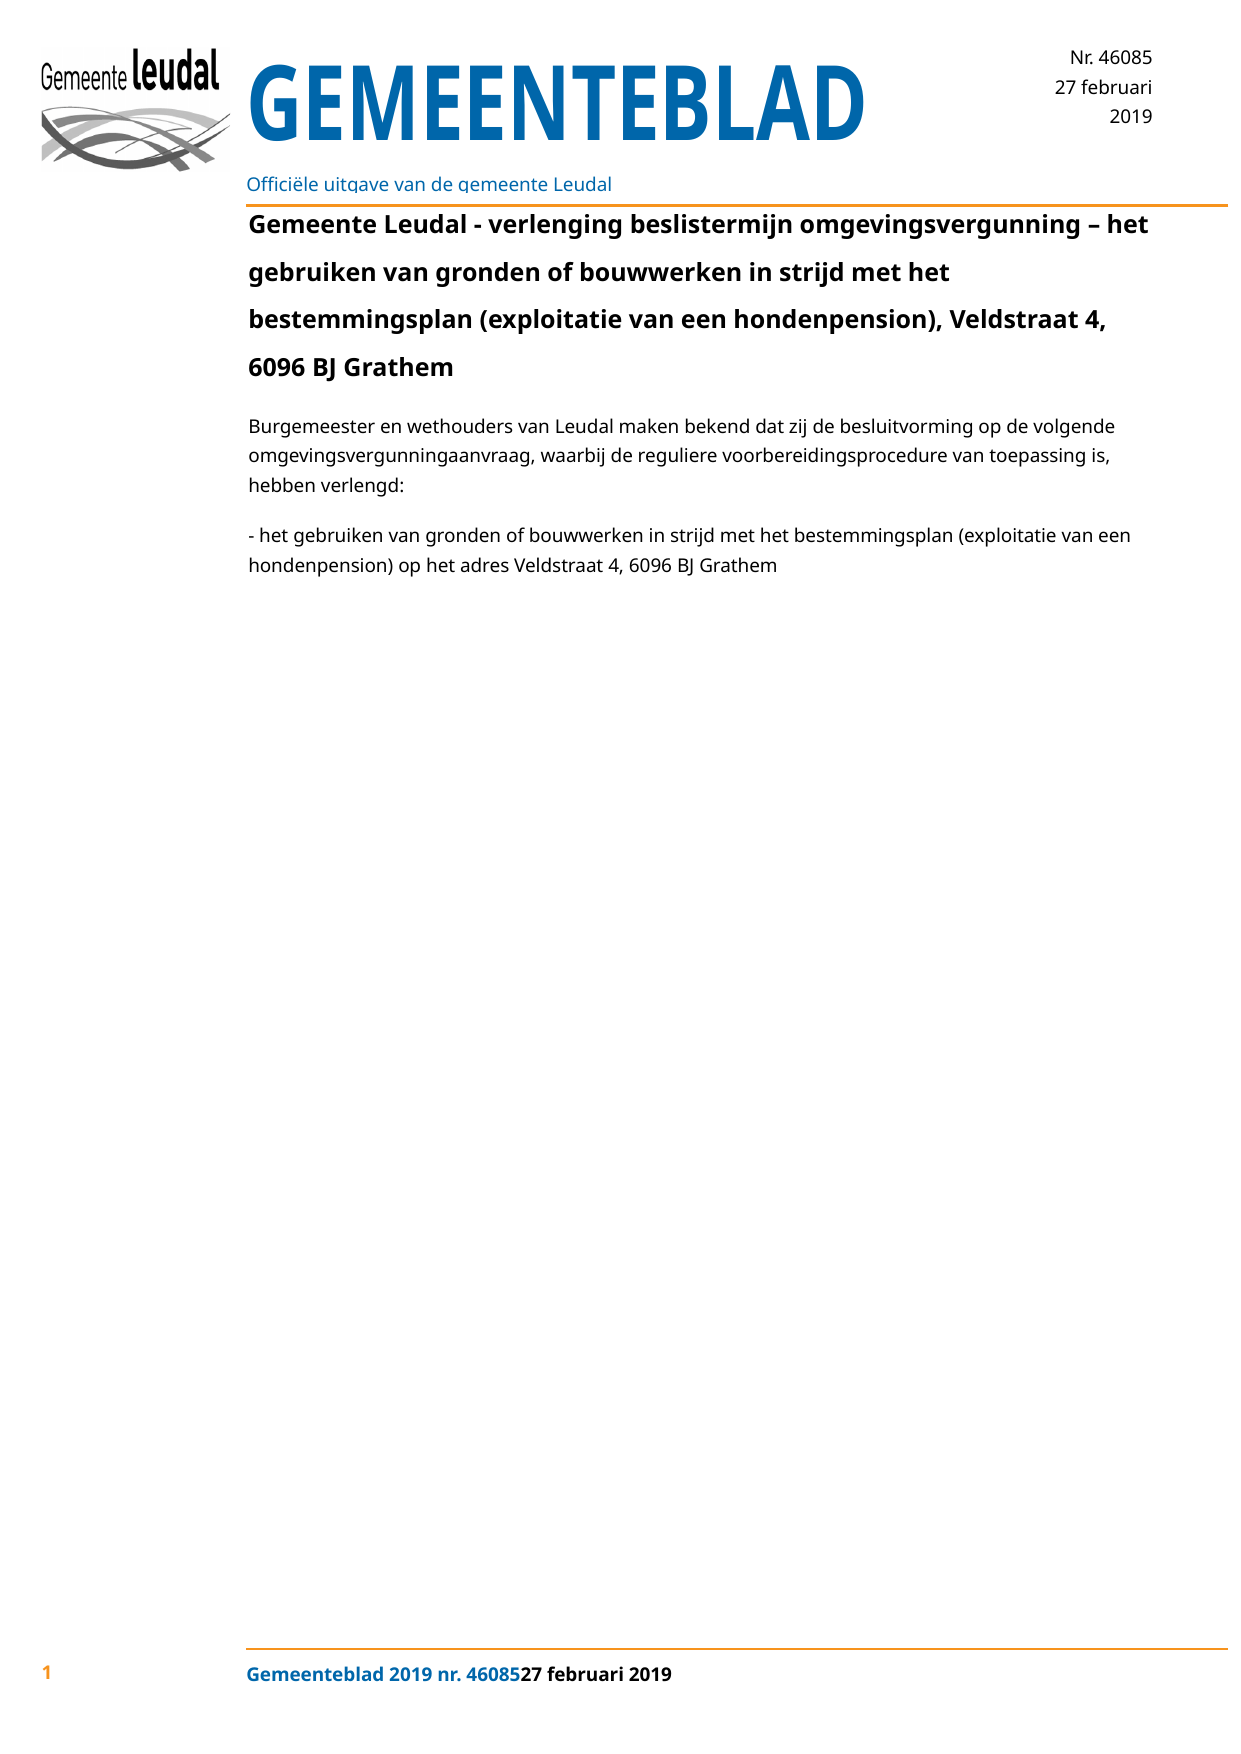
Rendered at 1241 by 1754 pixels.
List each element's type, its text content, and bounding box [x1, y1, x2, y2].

text - het gebruiken van gronden of bouwwerken in strijd met het bestemmingsplan (exploitatie van een hondenpension) op het adres Veldstraat 4, 6096 BJ Grathem [248, 523, 1152, 578]
text Burgemeester en wethouders van Leudal maken bekend dat zij de besluitvorming op de volgende omgevingsvergunningaanvraag, waarbij de reguliere voorbereidingsprocedure van toepassing is, hebben verlengd: [248, 413, 1152, 498]
picture [41, 47, 231, 172]
text Gemeente Leudal - verlenging beslistermijn omgevingsvergunning – het gebruiken van gronden of bouwwerken in strijd met het bestemmingsplan (exploitatie van een hondenpension), Veldstraat 4, 6096 BJ Grathem [248, 207, 1152, 384]
